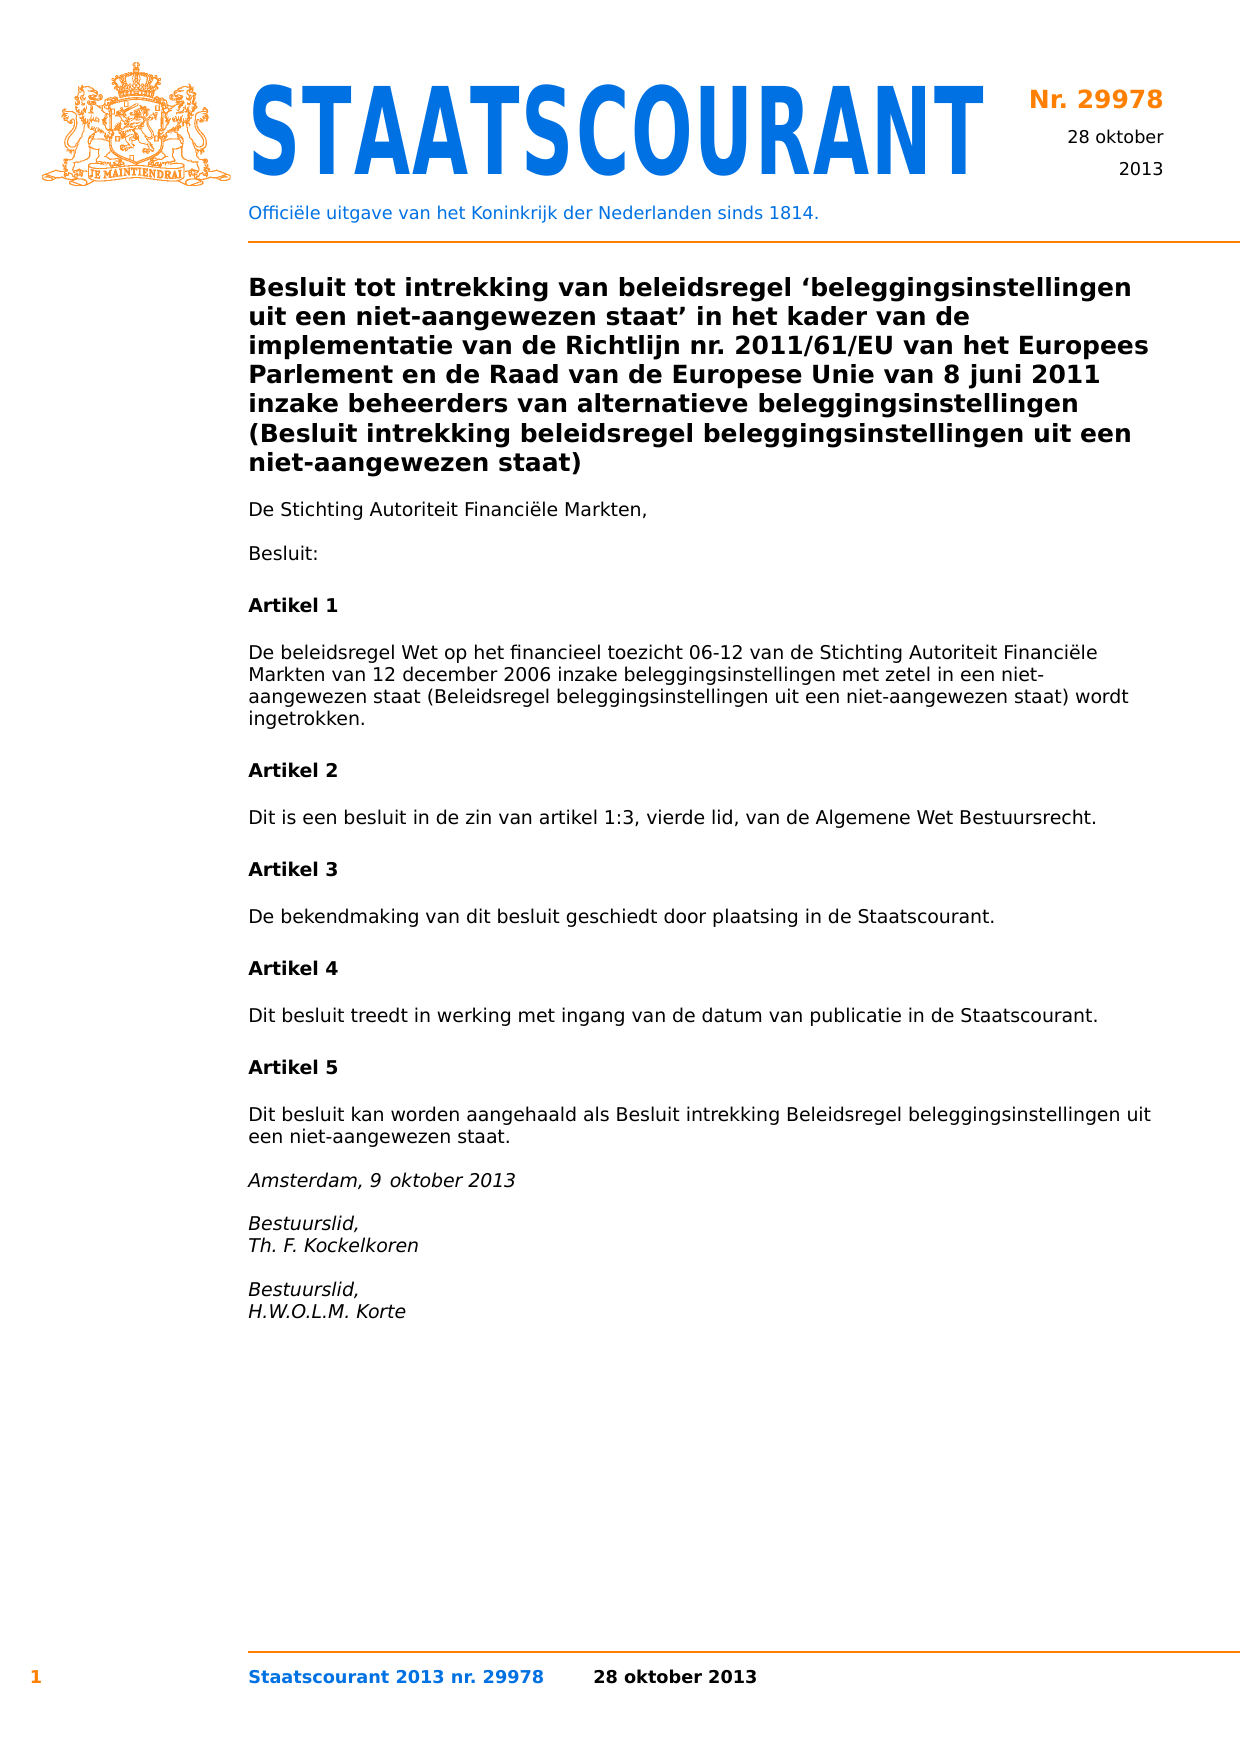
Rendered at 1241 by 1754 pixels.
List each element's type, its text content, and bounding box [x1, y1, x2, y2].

text De Stichting Autoriteit Financiële Markten, [248, 499, 1163, 521]
subtitle Artikel 5 [248, 1057, 1163, 1079]
table_cell 28 oktober [998, 121, 1240, 153]
text Dit is een besluit in de zin van artikel 1:3, vierde lid, van de Algemene Wet Bestuursrecht. [248, 807, 1163, 829]
table_header [25, 62, 248, 241]
subtitle Artikel 4 [248, 958, 1163, 980]
text Besluit: [248, 543, 1163, 565]
subtitle Besluit tot intrekking van beleidsregel ‘beleggingsinstellingen uit een niet-aangewezen staat’ in het kader van de implementatie van de Richtlijn nr. 2011/61/EU van het Europees Parlement en de Raad van de Europese Unie van 8 juni 2011 inzake beheerders van alternatieve beleggingsinstellingen (Besluit intrekking beleidsregel beleggingsinstellingen uit een niet-aangewezen staat) [248, 273, 1163, 477]
table_cell Officiële uitgave van het Koninkrijk der Nederlanden sinds 1814. [248, 203, 1240, 241]
text Dit besluit treedt in werking met ingang van de datum van publicatie in de Staatscourant. [248, 1005, 1163, 1027]
table_header Nr. 29978 [998, 62, 1240, 121]
subtitle Artikel 1 [248, 595, 1163, 617]
picture [41, 62, 231, 186]
text Dit besluit kan worden aangehaald als Besluit intrekking Beleidsregel beleggingsinstellingen uit een niet-aangewezen staat. [248, 1104, 1163, 1148]
subtitle Artikel 3 [248, 859, 1163, 881]
text Bestuurslid, H.W.O.L.M. Korte [248, 1279, 1163, 1323]
text Amsterdam, 9 oktober 2013 [248, 1169, 1163, 1191]
text Bestuurslid, Th. F. Kockelkoren [248, 1213, 1163, 1257]
table_cell 2013 [998, 153, 1240, 203]
text De bekendmaking van dit besluit geschiedt door plaatsing in de Staatscourant. [248, 906, 1163, 928]
text De beleidsregel Wet op het financieel toezicht 06-12 van de Stichting Autoriteit Financiële Markten van 12 december 2006 inzake beleggingsinstellingen met zetel in een niet-aangewezen staat (Beleidsregel beleggingsinstellingen uit een niet-aangewezen staat) wordt ingetrokken. [248, 642, 1163, 730]
subtitle Artikel 2 [248, 760, 1163, 782]
table_header STAATSCOURANT [248, 62, 998, 203]
